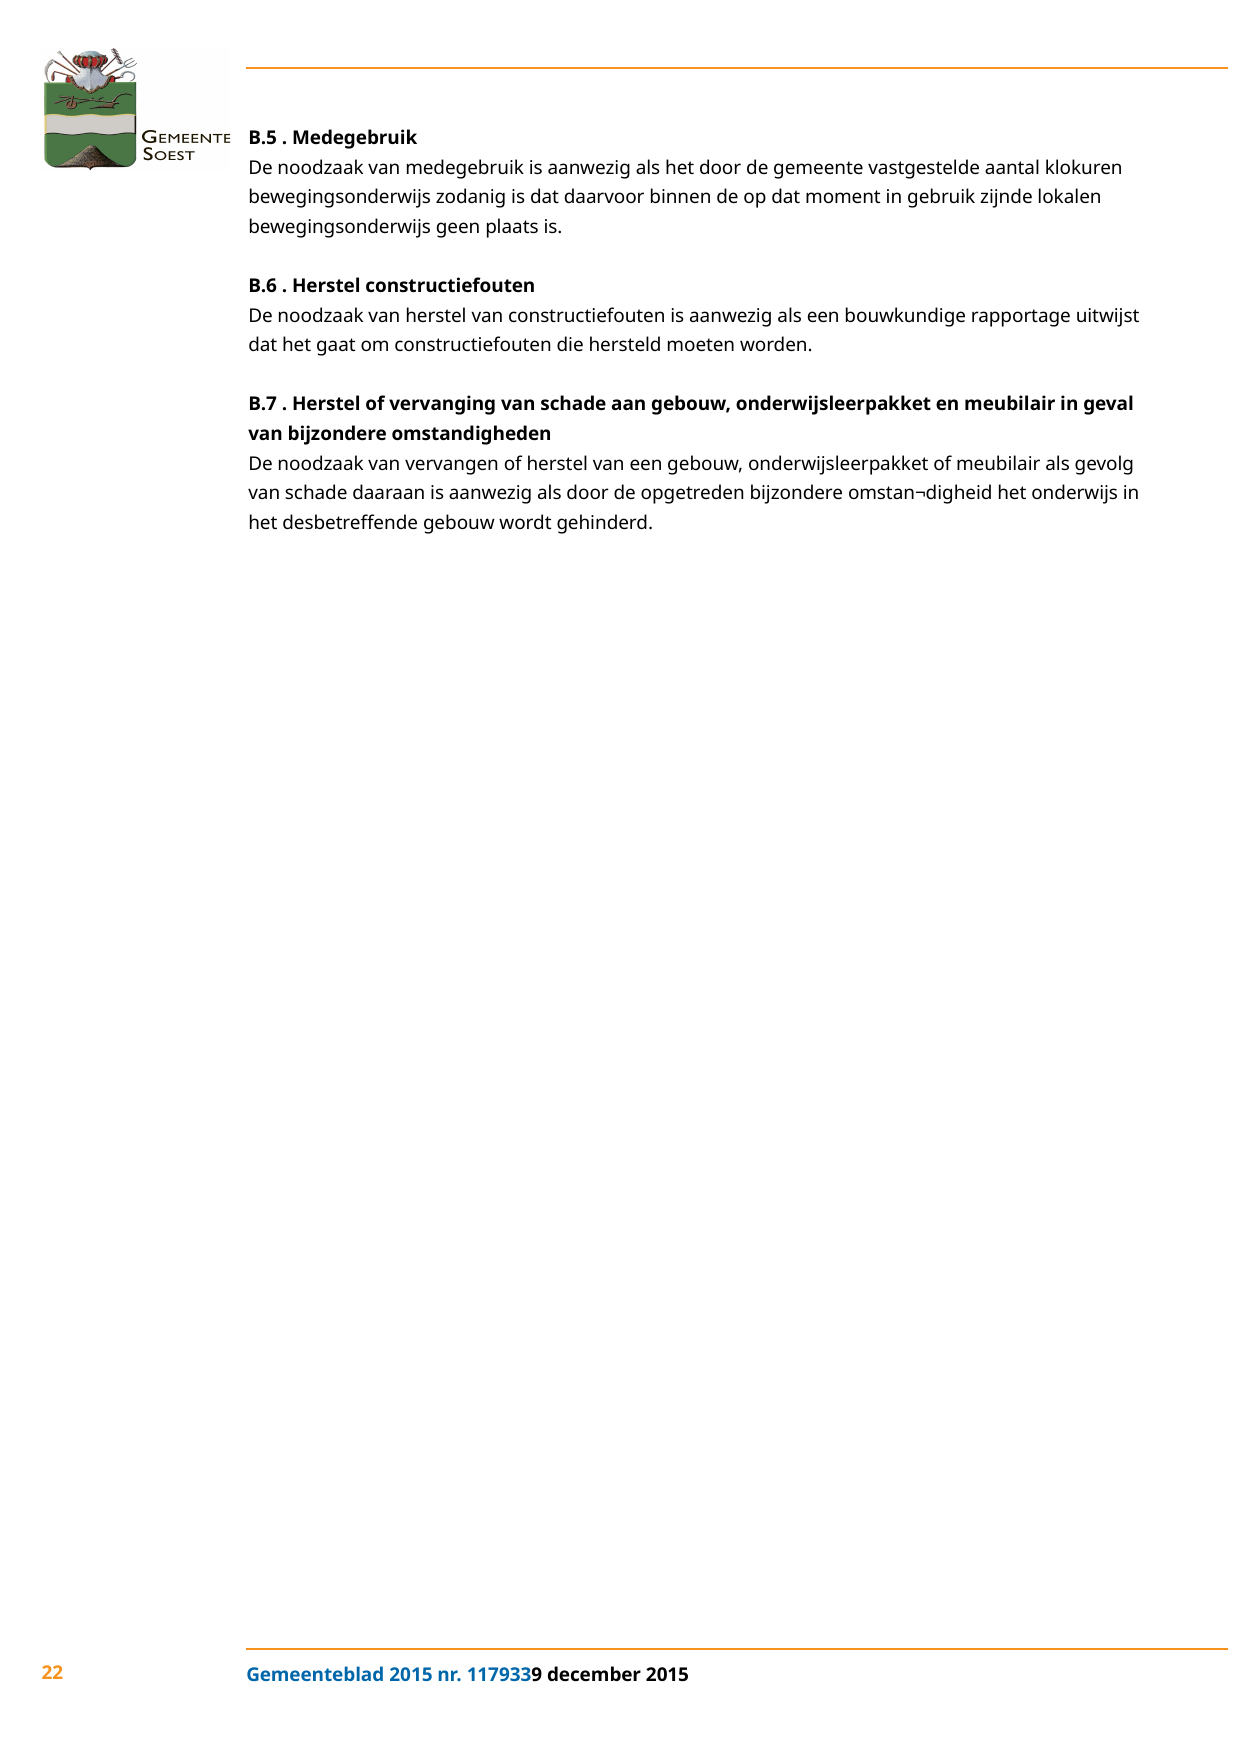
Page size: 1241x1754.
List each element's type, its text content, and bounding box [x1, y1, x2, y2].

text De noodzaak van herstel van constructiefouten is aanwezig als een bouwkundige rapportage uitwijst dat het gaat om constructiefouten die hersteld moeten worden. [248, 302, 1152, 357]
text B.7 . Herstel of vervanging van schade aan gebouw, onderwijsleerpakket en meubilair in geval van bijzondere omstandigheden [248, 391, 1152, 446]
text B.6 . Herstel constructiefouten [248, 272, 1152, 298]
text De noodzaak van vervangen of herstel van een gebouw, onderwijsleerpakket of meubilair als gevolg van schade daaraan is aanwezig als door de opgetreden bijzondere omstan¬digheid het onderwijs in het desbetreffende gebouw wordt gehinderd. [248, 450, 1152, 535]
text De noodzaak van medegebruik is aanwezig als het door de gemeente vastgestelde aantal klokuren bewegingsonderwijs zodanig is dat daarvoor binnen de op dat moment in gebruik zijnde lokalen bewegingsonderwijs geen plaats is. [248, 154, 1152, 239]
text B.5 . Medegebruik [248, 124, 1152, 150]
picture [41, 47, 231, 172]
